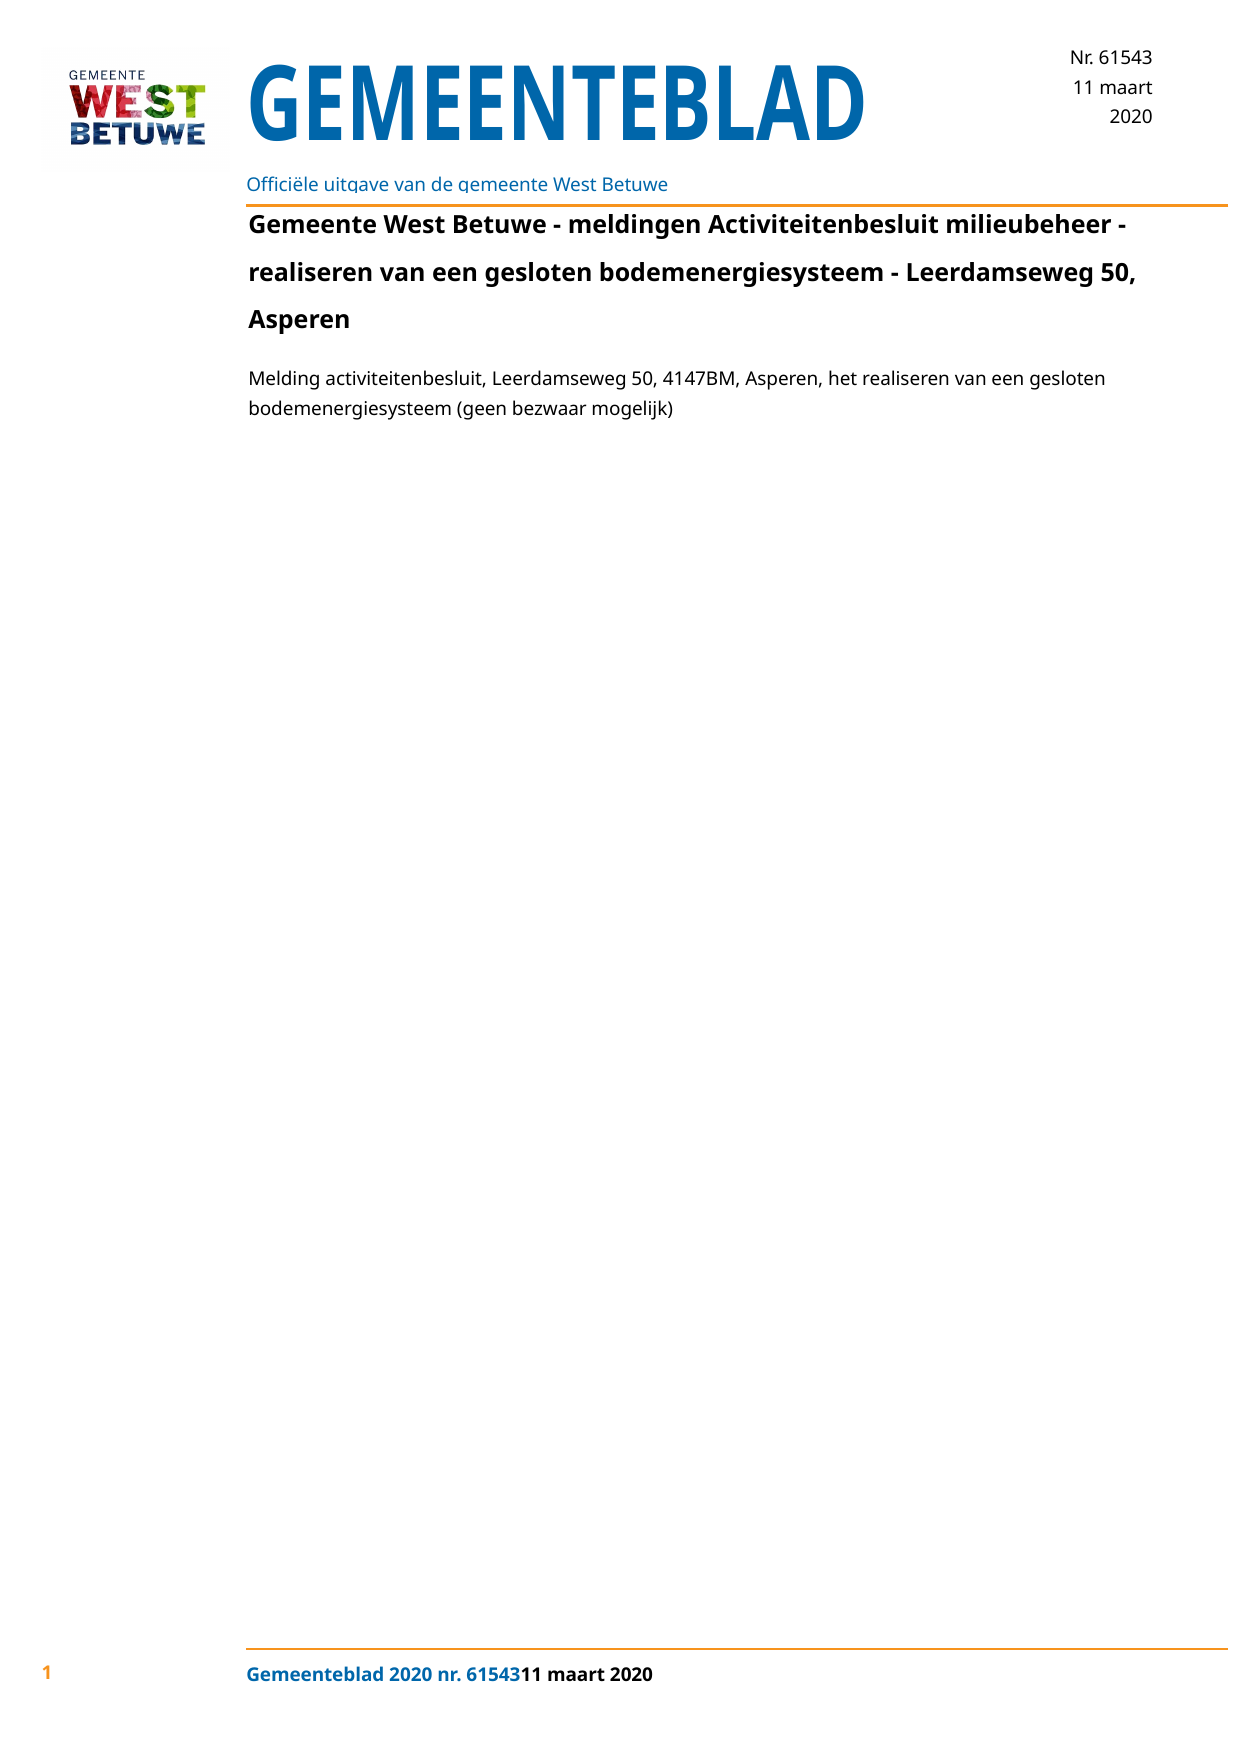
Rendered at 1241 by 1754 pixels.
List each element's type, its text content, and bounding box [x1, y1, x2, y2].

picture [41, 47, 231, 172]
text Gemeente West Betuwe - meldingen Activiteitenbesluit milieubeheer - realiseren van een gesloten bodemenergiesysteem - Leerdamseweg 50, Asperen [248, 207, 1152, 336]
text Melding activiteitenbesluit, Leerdamseweg 50, 4147BM, Asperen, het realiseren van een gesloten bodemenergiesysteem (geen bezwaar mogelijk) [248, 366, 1152, 421]
